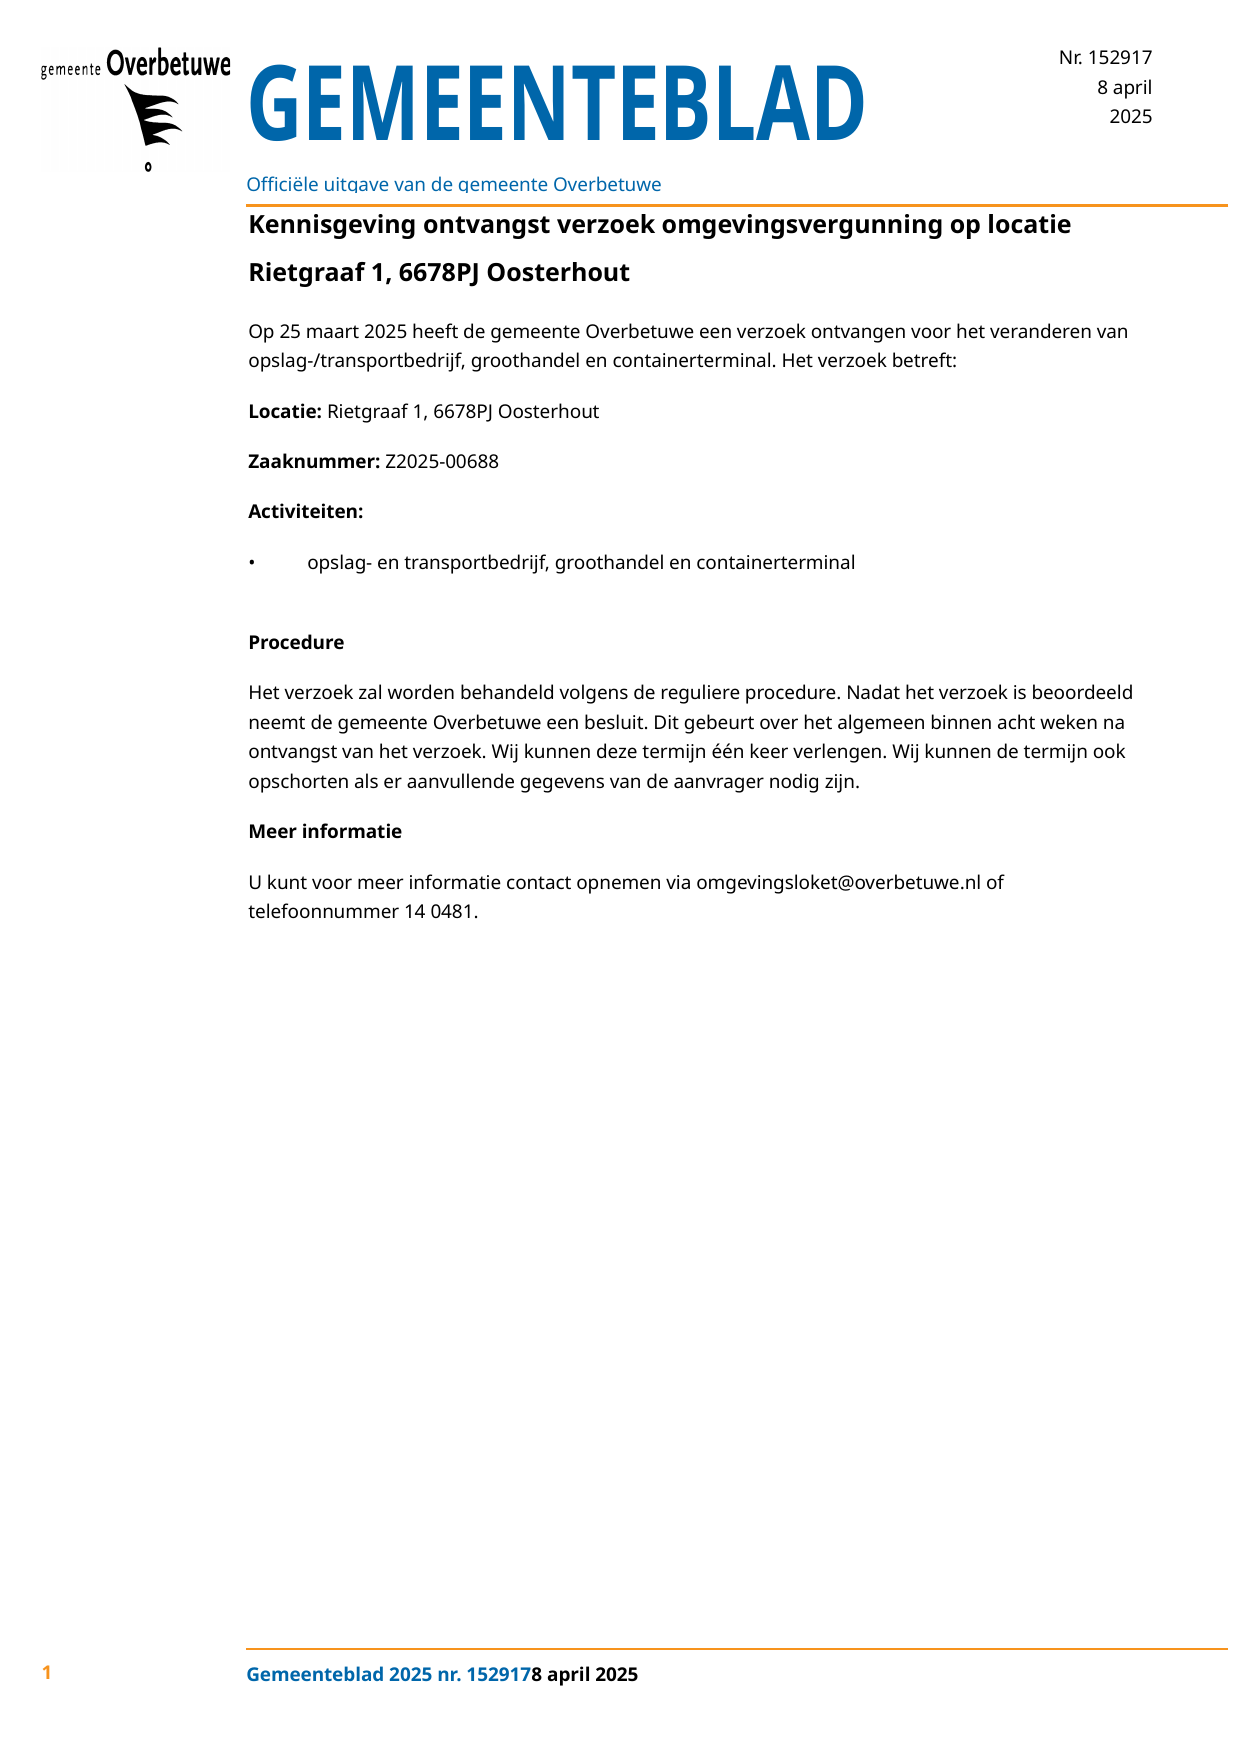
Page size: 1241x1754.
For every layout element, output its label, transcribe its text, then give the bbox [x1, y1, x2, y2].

text Activiteiten: [248, 499, 1152, 524]
text Meer informatie [248, 819, 1152, 844]
text U kunt voor meer informatie contact opnemen via omgevingsloket@overbetuwe.nl of telefoonnummer 14 0481. [248, 869, 1152, 924]
list opslag- en transportbedrijf, groothandel en containerterminal [248, 549, 1152, 575]
text Kennisgeving ontvangst verzoek omgevingsvergunning op locatie Rietgraaf 1, 6678PJ Oosterhout [248, 207, 1152, 288]
text Zaaknummer: Z2025-00688 [248, 448, 1152, 474]
picture [41, 47, 231, 172]
text Op 25 maart 2025 heeft de gemeente Overbetuwe een verzoek ontvangen voor het veranderen van opslag-/transportbedrijf, groothandel en containerterminal. Het verzoek betreft: [248, 318, 1152, 373]
text Procedure [248, 629, 1152, 655]
text Locatie: Rietgraaf 1, 6678PJ Oosterhout [248, 398, 1152, 424]
text Het verzoek zal worden behandeld volgens de reguliere procedure. Nadat het verzoek is beoordeeld neemt de gemeente Overbetuwe een besluit. Dit gebeurt over het algemeen binnen acht weken na ontvangst van het verzoek. Wij kunnen deze termijn één keer verlengen. Wij kunnen de termijn ook opschorten als er aanvullende gegevens van de aanvrager nodig zijn. [248, 679, 1152, 794]
